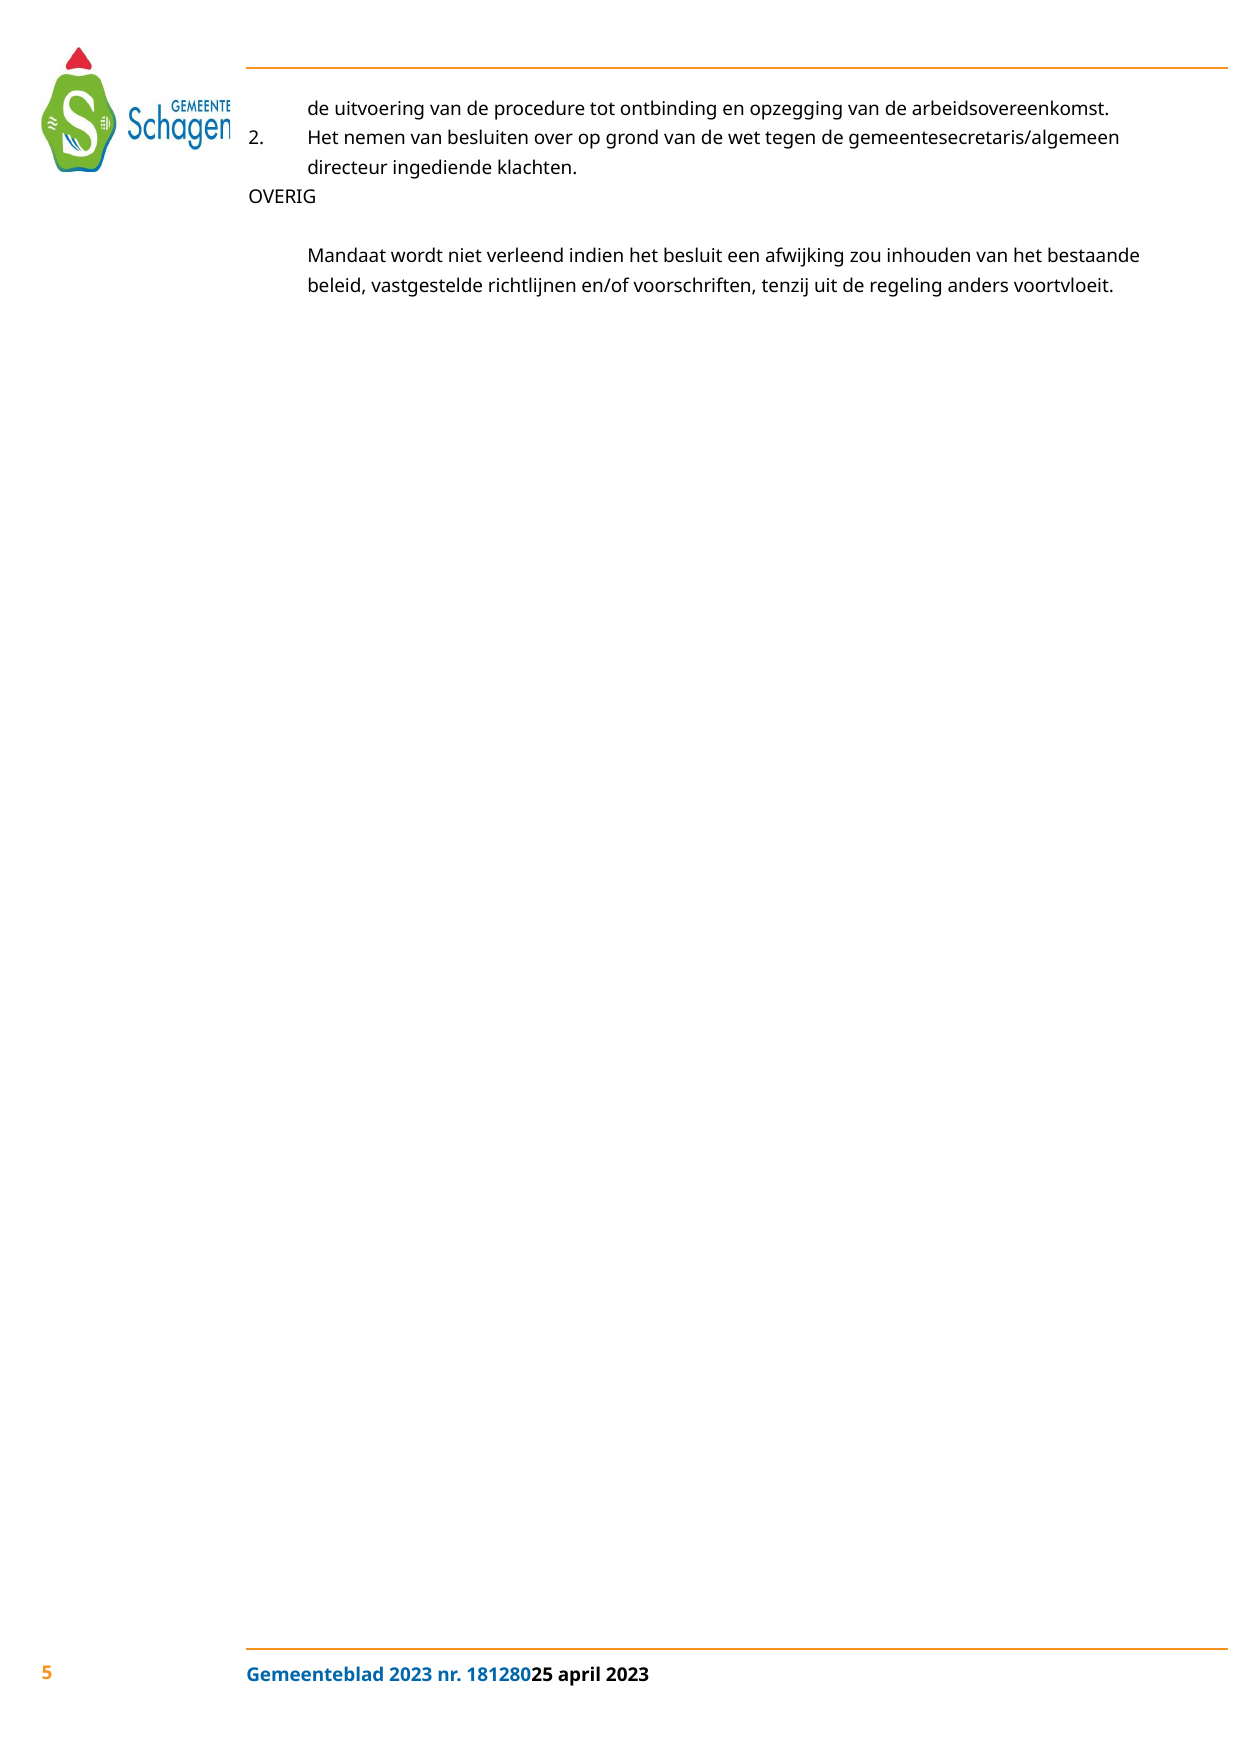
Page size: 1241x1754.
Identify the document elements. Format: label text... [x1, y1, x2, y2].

list Mandaat wordt niet verleend indien het besluit een afwijking zou inhouden van het bestaande beleid, vastgestelde richtlijnen en/of voorschriften, tenzij uit de regeling anders voortvloeit. [248, 243, 1152, 298]
text OVERIG [248, 183, 1152, 209]
picture [41, 47, 231, 172]
list de uitvoering van de procedure tot ontbinding en opzegging van de arbeidsovereenkomst. [248, 95, 1152, 121]
list Het nemen van besluiten over op grond van de wet tegen de gemeentesecretaris/algemeen directeur ingediende klachten. [248, 124, 1152, 180]
